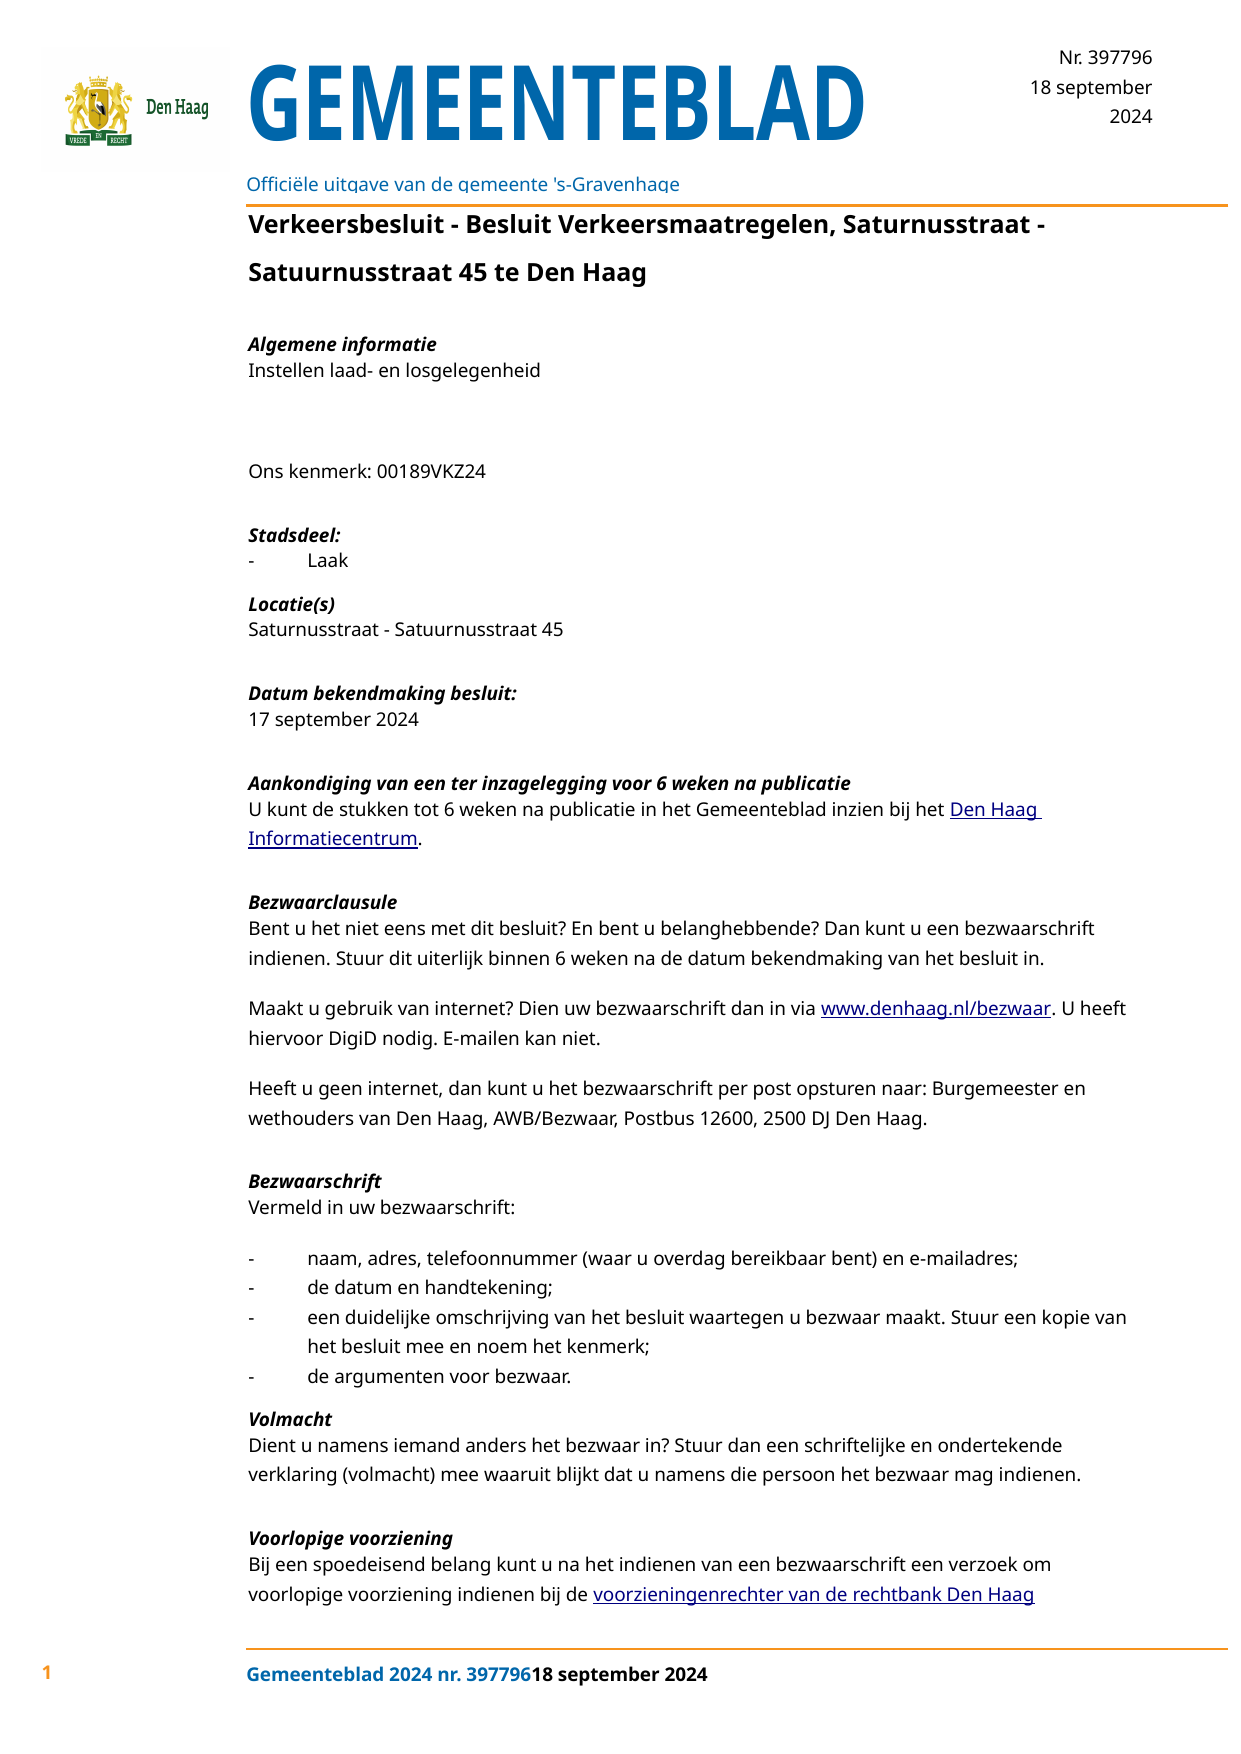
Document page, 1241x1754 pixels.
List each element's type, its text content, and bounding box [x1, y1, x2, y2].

text Verkeersbesluit - Besluit Verkeersmaatregelen, Saturnusstraat - Satuurnusstraat 45 te Den Haag [248, 207, 1152, 288]
text Vermeld in uw bezwaarschrift: [248, 1194, 1152, 1220]
list naam, adres, telefoonnummer (waar u overdag bereikbaar bent) en e-mailadres; [248, 1245, 1152, 1271]
text Bent u het niet eens met dit besluit? En bent u belanghebbende? Dan kunt u een bezwaarschrift indienen. Stuur dit uiterlijk binnen 6 weken na de datum bekendmaking van het besluit in. [248, 915, 1152, 971]
text Bezwaarclausule [248, 889, 1152, 915]
picture [41, 47, 231, 172]
text Saturnusstraat - Satuurnusstraat 45 [248, 617, 1152, 642]
text 17 september 2024 [248, 706, 1152, 732]
list een duidelijke omschrijving van het besluit waartegen u bezwaar maakt. Stuur een kopie van het besluit mee en noem het kenmerk; [248, 1304, 1152, 1359]
text Algemene informatie [248, 331, 1152, 357]
text Maakt u gebruik van internet? Dien uw bezwaarschrift dan in via www.denhaag.nl/bezwaar. U heeft hiervoor DigiD nodig. E-mailen kan niet. [248, 995, 1152, 1051]
list Laak [248, 548, 1152, 573]
text Heeft u geen internet, dan kunt u het bezwaarschrift per post opsturen naar: Burgemeester en wethouders van Den Haag, AWB/Bezwaar, Postbus 12600, 2500 DJ Den Haag. [248, 1075, 1152, 1131]
text Datum bekendmaking besluit: [248, 681, 1152, 706]
text Volmacht [248, 1406, 1152, 1432]
text U kunt de stukken tot 6 weken na publicatie in het Gemeenteblad inzien bij het Den Haag Informatiecentrum. [248, 796, 1152, 851]
list de datum en handtekening; [248, 1274, 1152, 1300]
text Bezwaarschrift [248, 1169, 1152, 1194]
text Voorlopige voorziening [248, 1526, 1152, 1551]
text Ons kenmerk: 00189VKZ24 [248, 458, 1152, 484]
text Bij een spoedeisend belang kunt u na het indienen van een bezwaarschrift een verzoek om voorlopige voorziening indienen bij de voorzieningenrechter van de rechtbank Den Haag [248, 1551, 1152, 1607]
text Locatie(s) [248, 591, 1152, 617]
text Stadsdeel: [248, 522, 1152, 548]
list de argumenten voor bezwaar. [248, 1363, 1152, 1389]
text Aankondiging van een ter inzagelegging voor 6 weken na publicatie [248, 770, 1152, 796]
text Dient u namens iemand anders het bezwaar in? Stuur dan een schriftelijke en ondertekende verklaring (volmacht) mee waaruit blijkt dat u namens die persoon het bezwaar mag indienen. [248, 1432, 1152, 1487]
text Instellen laad- en losgelegenheid [248, 357, 1152, 383]
